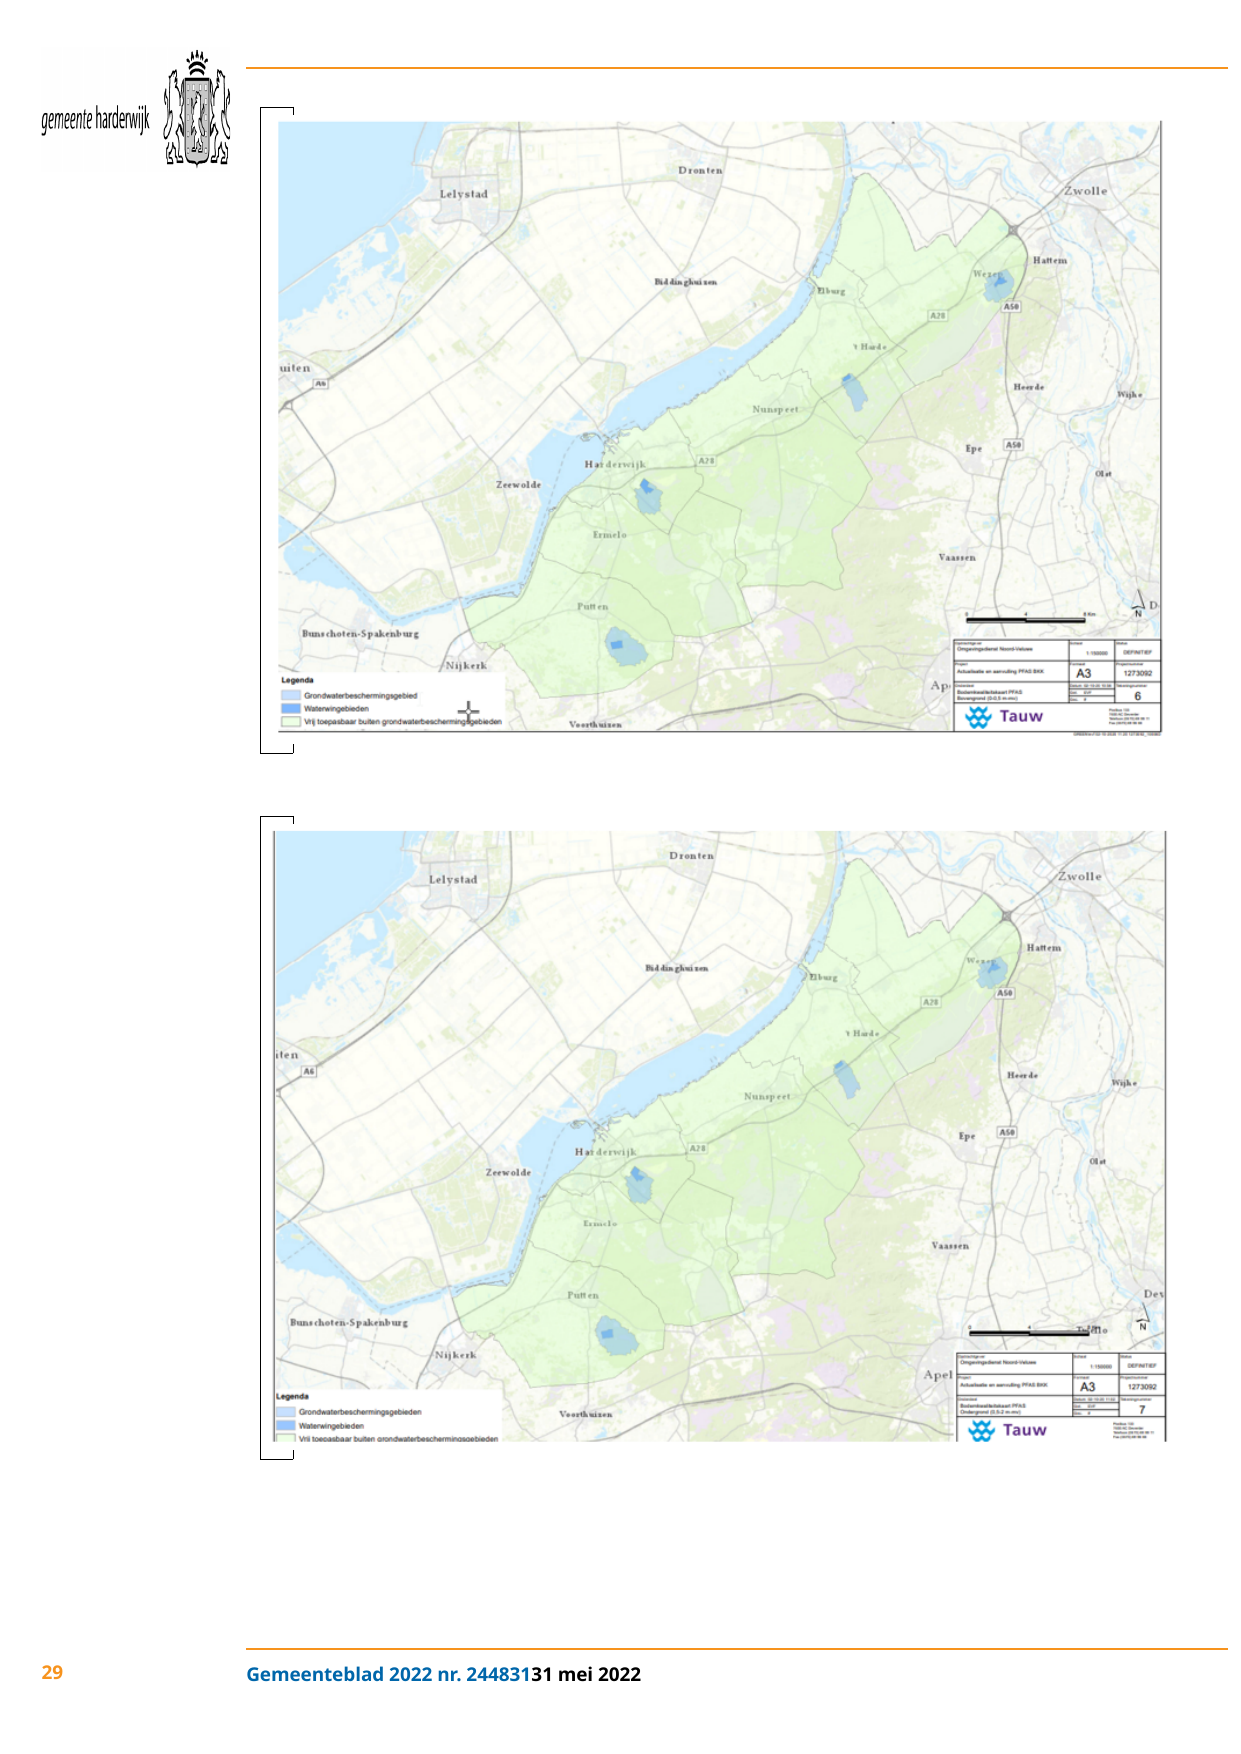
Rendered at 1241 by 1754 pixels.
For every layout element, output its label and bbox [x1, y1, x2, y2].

picture [268, 824, 1173, 1450]
picture [41, 47, 231, 172]
picture [268, 115, 1173, 744]
